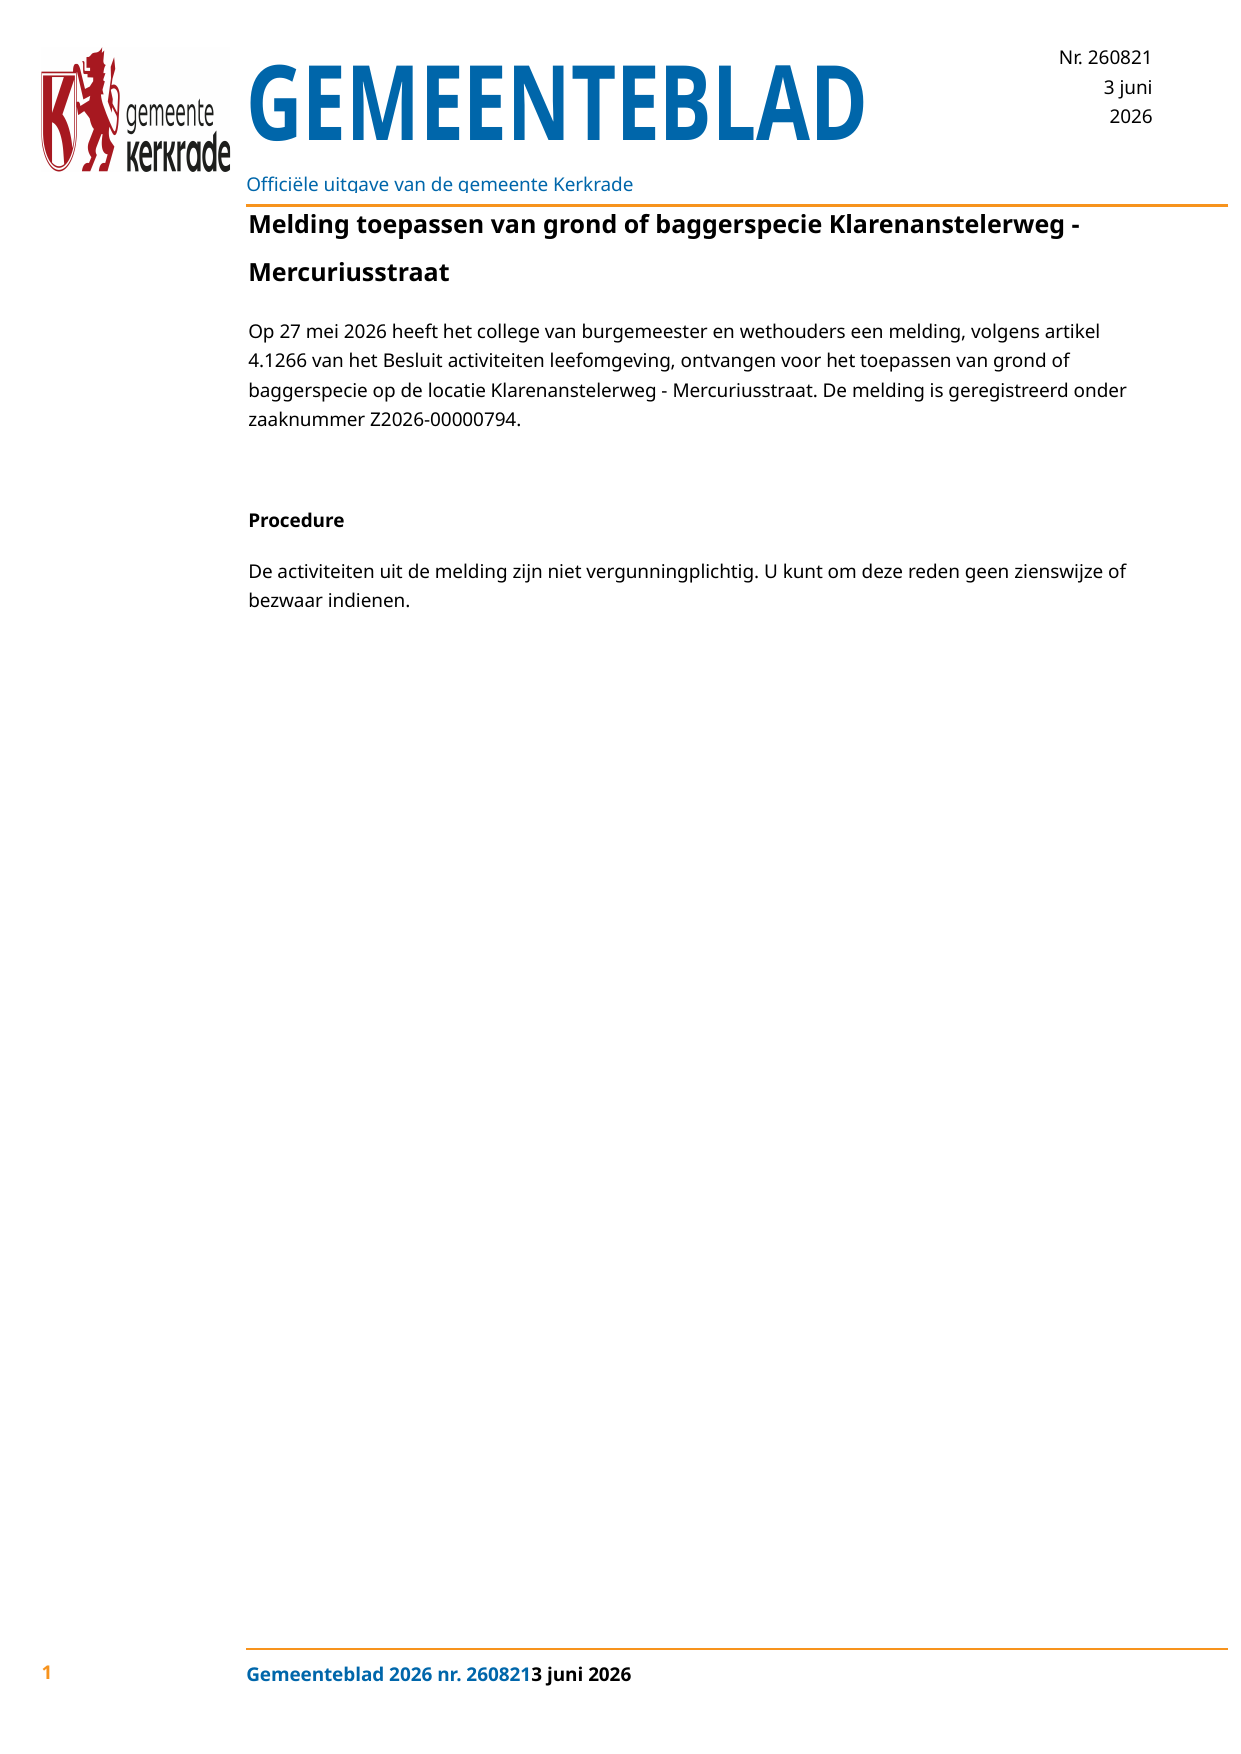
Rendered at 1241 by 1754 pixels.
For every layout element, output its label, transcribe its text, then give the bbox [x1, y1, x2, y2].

text Op 27 mei 2026 heeft het college van burgemeester en wethouders een melding, volgens artikel 4.1266 van het Besluit activiteiten leefomgeving, ontvangen voor het toepassen van grond of baggerspecie op de locatie Klarenanstelerweg - Mercuriusstraat. De melding is geregistreerd onder zaaknummer Z2026-00000794. [248, 318, 1152, 432]
text Melding toepassen van grond of baggerspecie Klarenanstelerweg - Mercuriusstraat [248, 207, 1152, 288]
text De activiteiten uit de melding zijn niet vergunningplichtig. U kunt om deze reden geen zienswijze of bezwaar indienen. [248, 558, 1152, 613]
text Procedure [248, 507, 1152, 533]
picture [41, 47, 231, 172]
